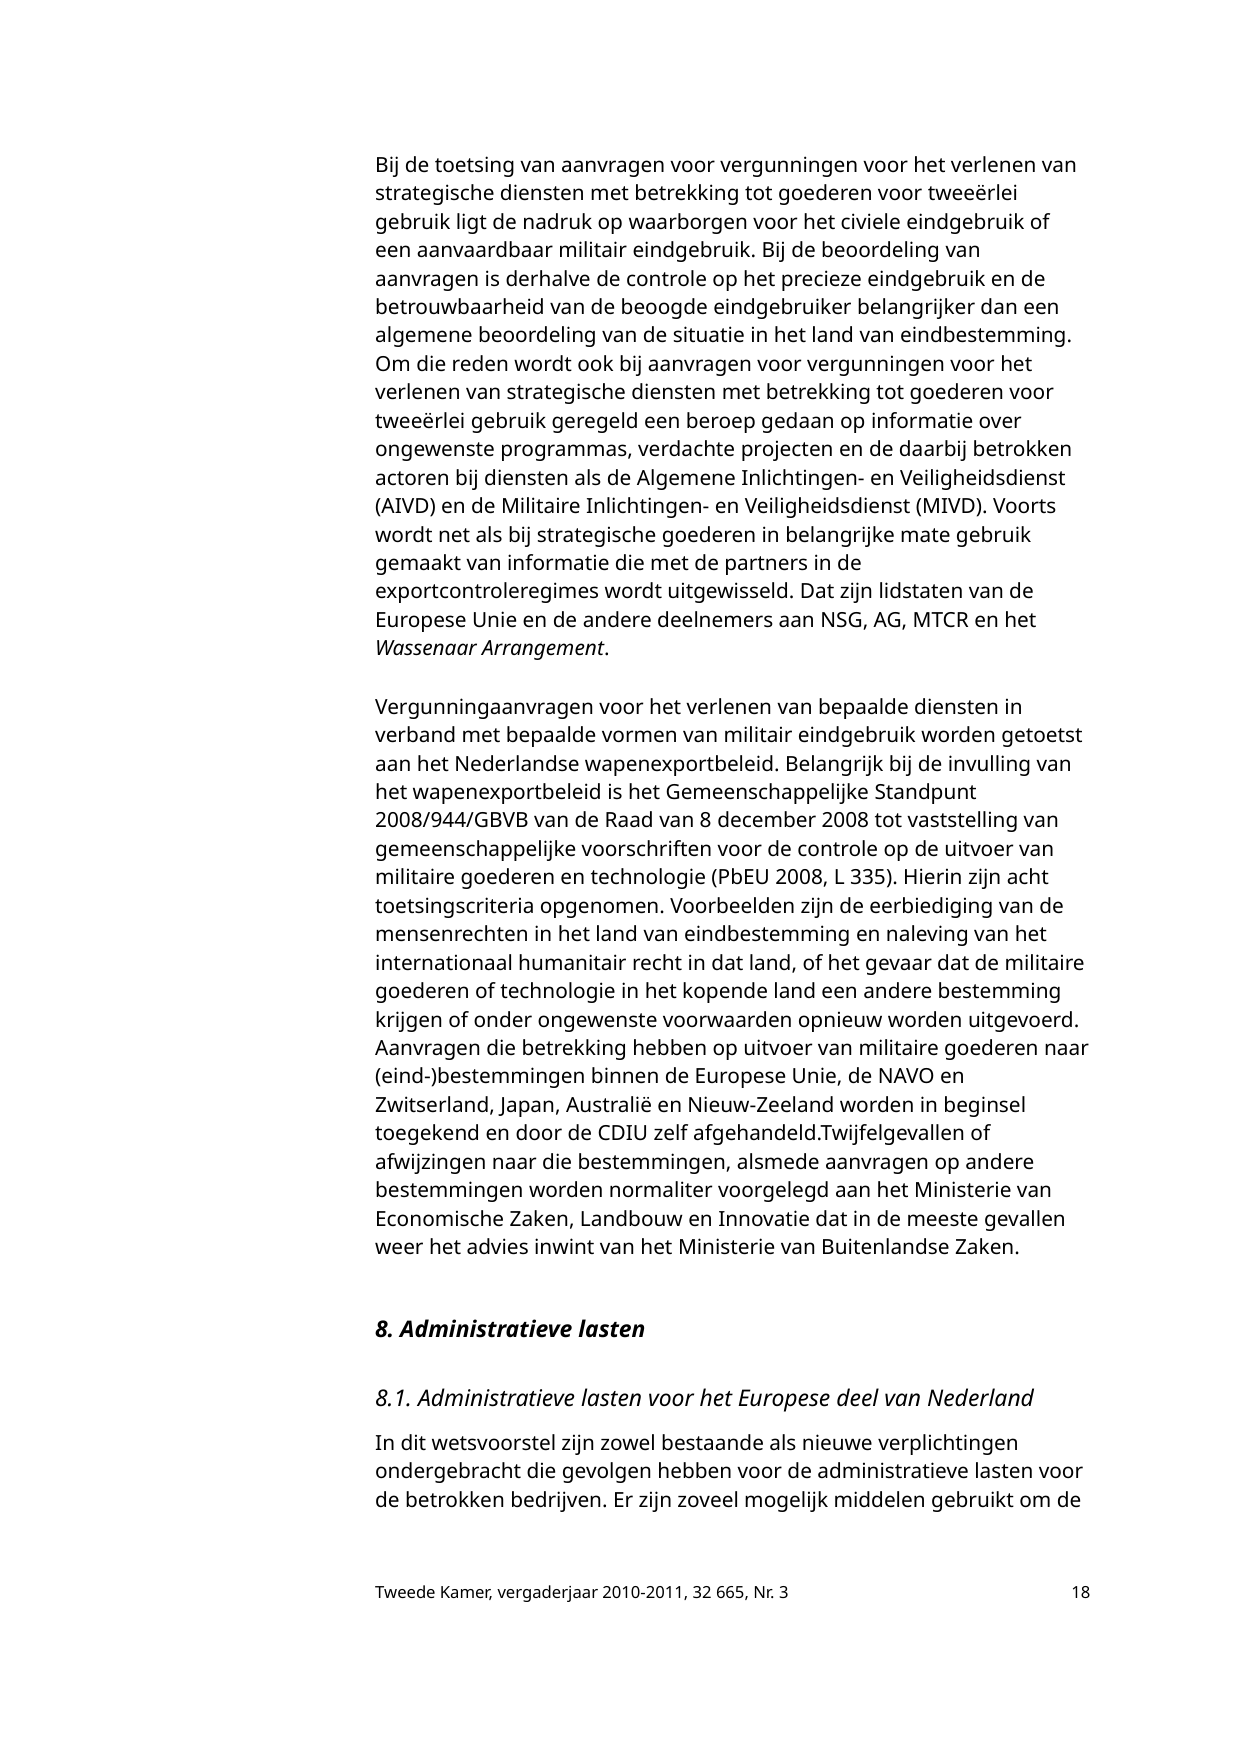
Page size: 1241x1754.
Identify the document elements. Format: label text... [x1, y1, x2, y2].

text Vergunningaanvragen voor het verlenen van bepaalde diensten in verband met bepaalde vormen van militair eindgebruik worden getoetst aan het Nederlandse wapenexportbeleid. Belangrijk bij de invulling van het wapenexportbeleid is het Gemeenschappelijke Standpunt 2008/944/GBVB van de Raad van 8 december 2008 tot vaststelling van gemeenschappelijke voorschriften voor de controle op de uitvoer van militaire goederen en technologie (PbEU 2008, L 335). Hierin zijn acht toetsingscriteria opgenomen. Voorbeelden zijn de eerbiediging van de mensenrechten in het land van eindbestemming en naleving van het internationaal humanitair recht in dat land, of het gevaar dat de militaire goederen of technologie in het kopende land een andere bestemming krijgen of onder ongewenste voorwaarden opnieuw worden uitgevoerd. [375, 692, 1090, 1033]
text Aanvragen die betrekking hebben op uitvoer van militaire goederen naar (eind-)bestemmingen binnen de Europese Unie, de NAVO en Zwitserland, Japan, Australië en Nieuw-Zeeland worden in beginsel toegekend en door de CDIU zelf afgehandeld.Twijfelgevallen of afwijzingen naar die bestemmingen, alsmede aanvragen op andere bestemmingen worden normaliter voorgelegd aan het Ministerie van Economische Zaken, Landbouw en Innovatie dat in de meeste gevallen weer het advies inwint van het Ministerie van Buitenlandse Zaken. [375, 1033, 1090, 1261]
subtitle 8.1. Administratieve lasten voor het Europese deel van Nederland [375, 1382, 1090, 1413]
subtitle 8. Administratieve lasten [375, 1313, 1090, 1344]
text Bij de toetsing van aanvragen voor vergunningen voor het verlenen van strategische diensten met betrekking tot goederen voor tweeërlei gebruik ligt de nadruk op waarborgen voor het civiele eindgebruik of een aanvaardbaar militair eindgebruik. Bij de beoordeling van aanvragen is derhalve de controle op het precieze eindgebruik en de betrouwbaarheid van de beoogde eindgebruiker belangrijker dan een algemene beoordeling van de situatie in het land van eindbestemming. Om die reden wordt ook bij aanvragen voor vergunningen voor het verlenen van strategische diensten met betrekking tot goederen voor tweeërlei gebruik geregeld een beroep gedaan op informatie over ongewenste programmas, verdachte projecten en de daarbij betrokken actoren bij diensten als de Algemene Inlichtingen- en Veiligheidsdienst (AIVD) en de Militaire Inlichtingen- en Veiligheidsdienst (MIVD). Voorts wordt net als bij strategische goederen in belangrijke mate gebruik gemaakt van informatie die met de partners in de exportcontroleregimes wordt uitgewisseld. Dat zijn lidstaten van de Europese Unie en de andere deelnemers aan NSG, AG, MTCR en het Wassenaar Arrangement. [375, 150, 1090, 662]
text In dit wetsvoorstel zijn zowel bestaande als nieuwe verplichtingen ondergebracht die gevolgen hebben voor de administratieve lasten voor de betrokken bedrijven. Er zijn zoveel mogelijk middelen gebruikt om de [375, 1428, 1090, 1513]
